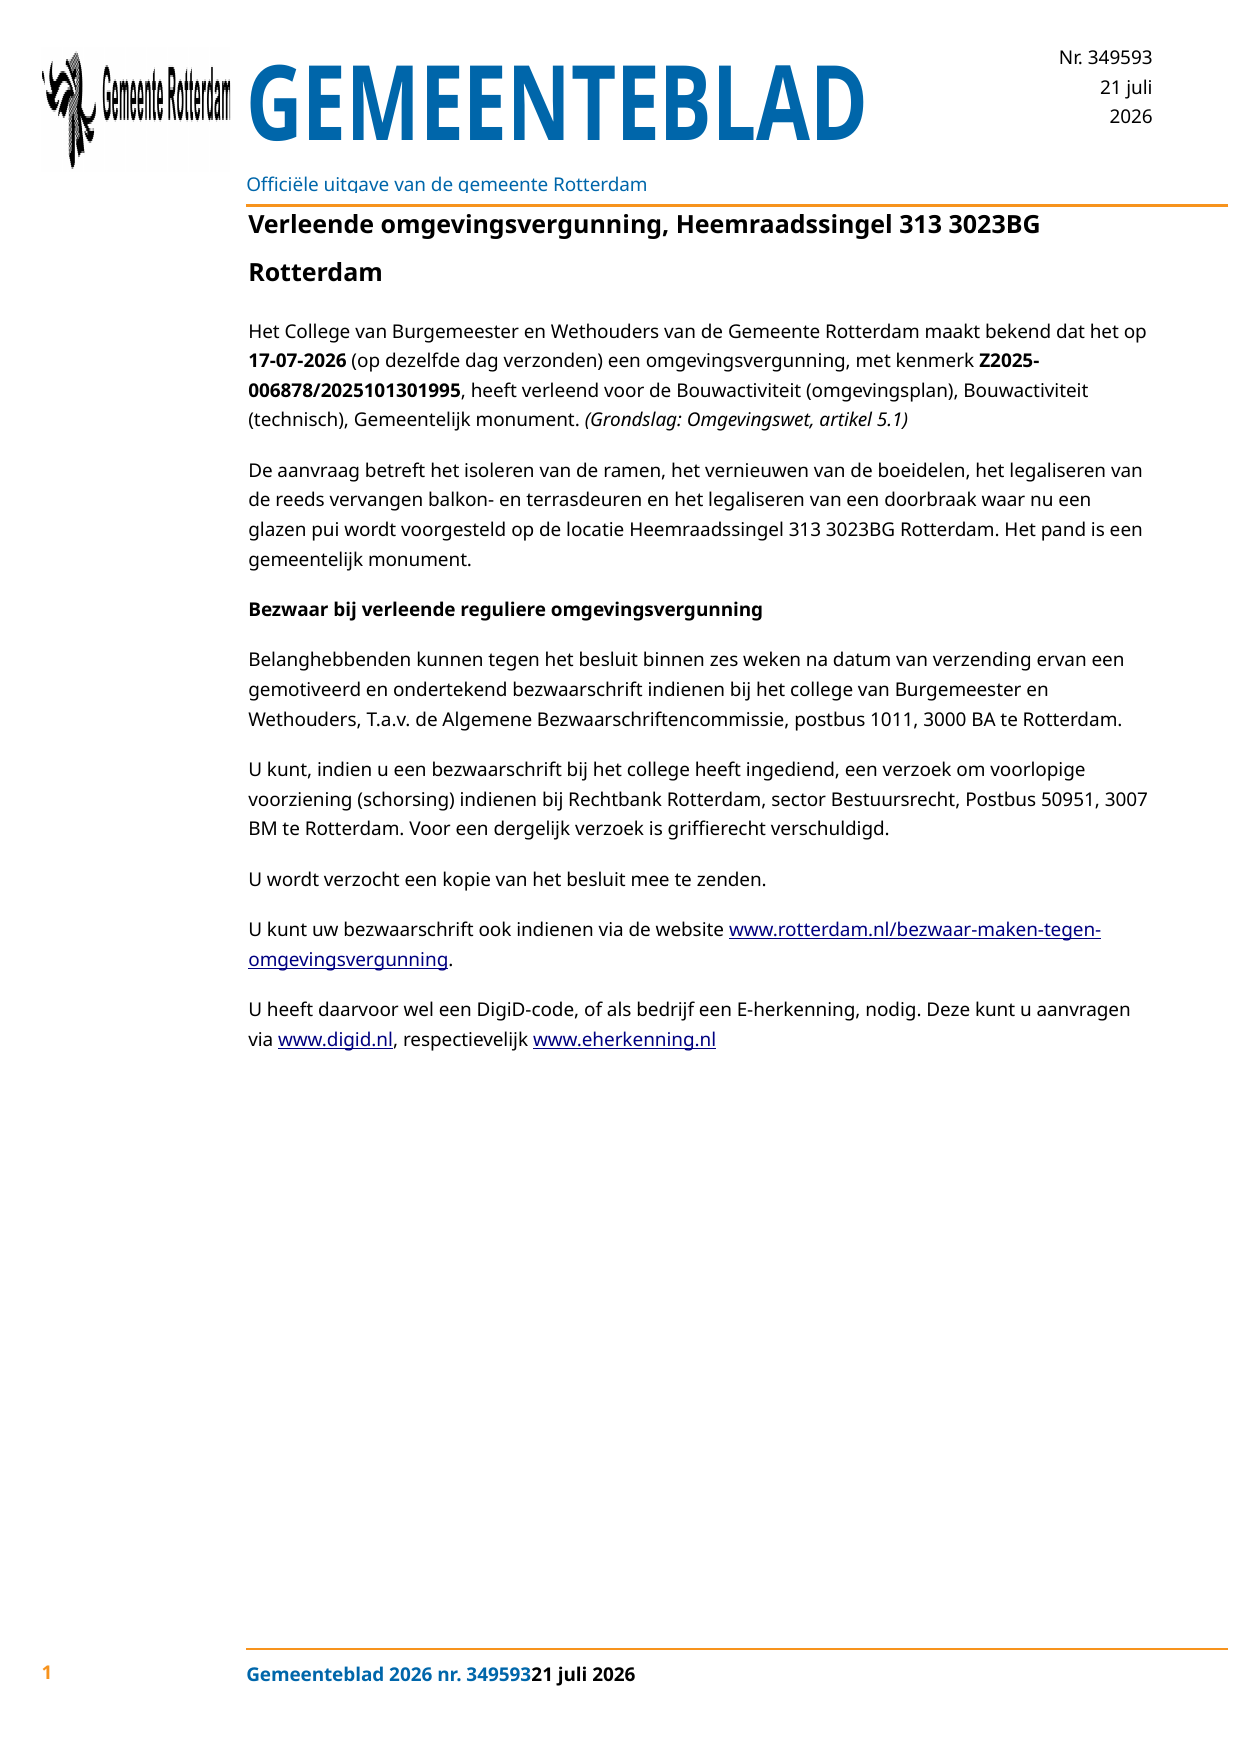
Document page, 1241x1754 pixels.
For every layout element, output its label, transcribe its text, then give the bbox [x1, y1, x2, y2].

text Het College van Burgemeester en Wethouders van de Gemeente Rotterdam maakt bekend dat het op 17-07-2026 (op dezelfde dag verzonden) een omgevingsvergunning, met kenmerk Z2025-006878/2025101301995, heeft verleend voor de Bouwactiviteit (omgevingsplan), Bouwactiviteit (technisch), Gemeentelijk monument. (Grondslag: Omgevingswet, artikel 5.1) [248, 318, 1152, 432]
text De aanvraag betreft het isoleren van de ramen, het vernieuwen van de boeidelen, het legaliseren van de reeds vervangen balkon- en terrasdeuren en het legaliseren van een doorbraak waar nu een glazen pui wordt voorgesteld op de locatie Heemraadssingel 313 3023BG Rotterdam. Het pand is een gemeentelijk monument. [248, 457, 1152, 572]
picture [41, 47, 231, 172]
text Belanghebbenden kunnen tegen het besluit binnen zes weken na datum van verzending ervan een gemotiveerd en ondertekend bezwaarschrift indienen bij het college van Burgemeester en Wethouders, T.a.v. de Algemene Bezwaarschriftencommissie, postbus 1011, 3000 BA te Rotterdam. [248, 647, 1152, 732]
text U kunt, indien u een bezwaarschrift bij het college heeft ingediend, een verzoek om voorlopige voorziening (schorsing) indienen bij Rechtbank Rotterdam, sector Bestuursrecht, Postbus 50951, 3007 BM te Rotterdam. Voor een dergelijk verzoek is griffierecht verschuldigd. [248, 756, 1152, 841]
text U wordt verzocht een kopie van het besluit mee te zenden. [248, 866, 1152, 892]
text Bezwaar bij verleende reguliere omgevingsvergunning [248, 596, 1152, 622]
text U kunt uw bezwaarschrift ook indienen via de website www.rotterdam.nl/bezwaar-maken-tegen-omgevingsvergunning. [248, 916, 1152, 972]
text U heeft daarvoor wel een DigiD-code, of als bedrijf een E-herkenning, nodig. Deze kunt u aanvragen via www.digid.nl, respectievelijk www.eherkenning.nl [248, 996, 1152, 1052]
text Verleende omgevingsvergunning, Heemraadssingel 313 3023BG Rotterdam [248, 207, 1152, 288]
